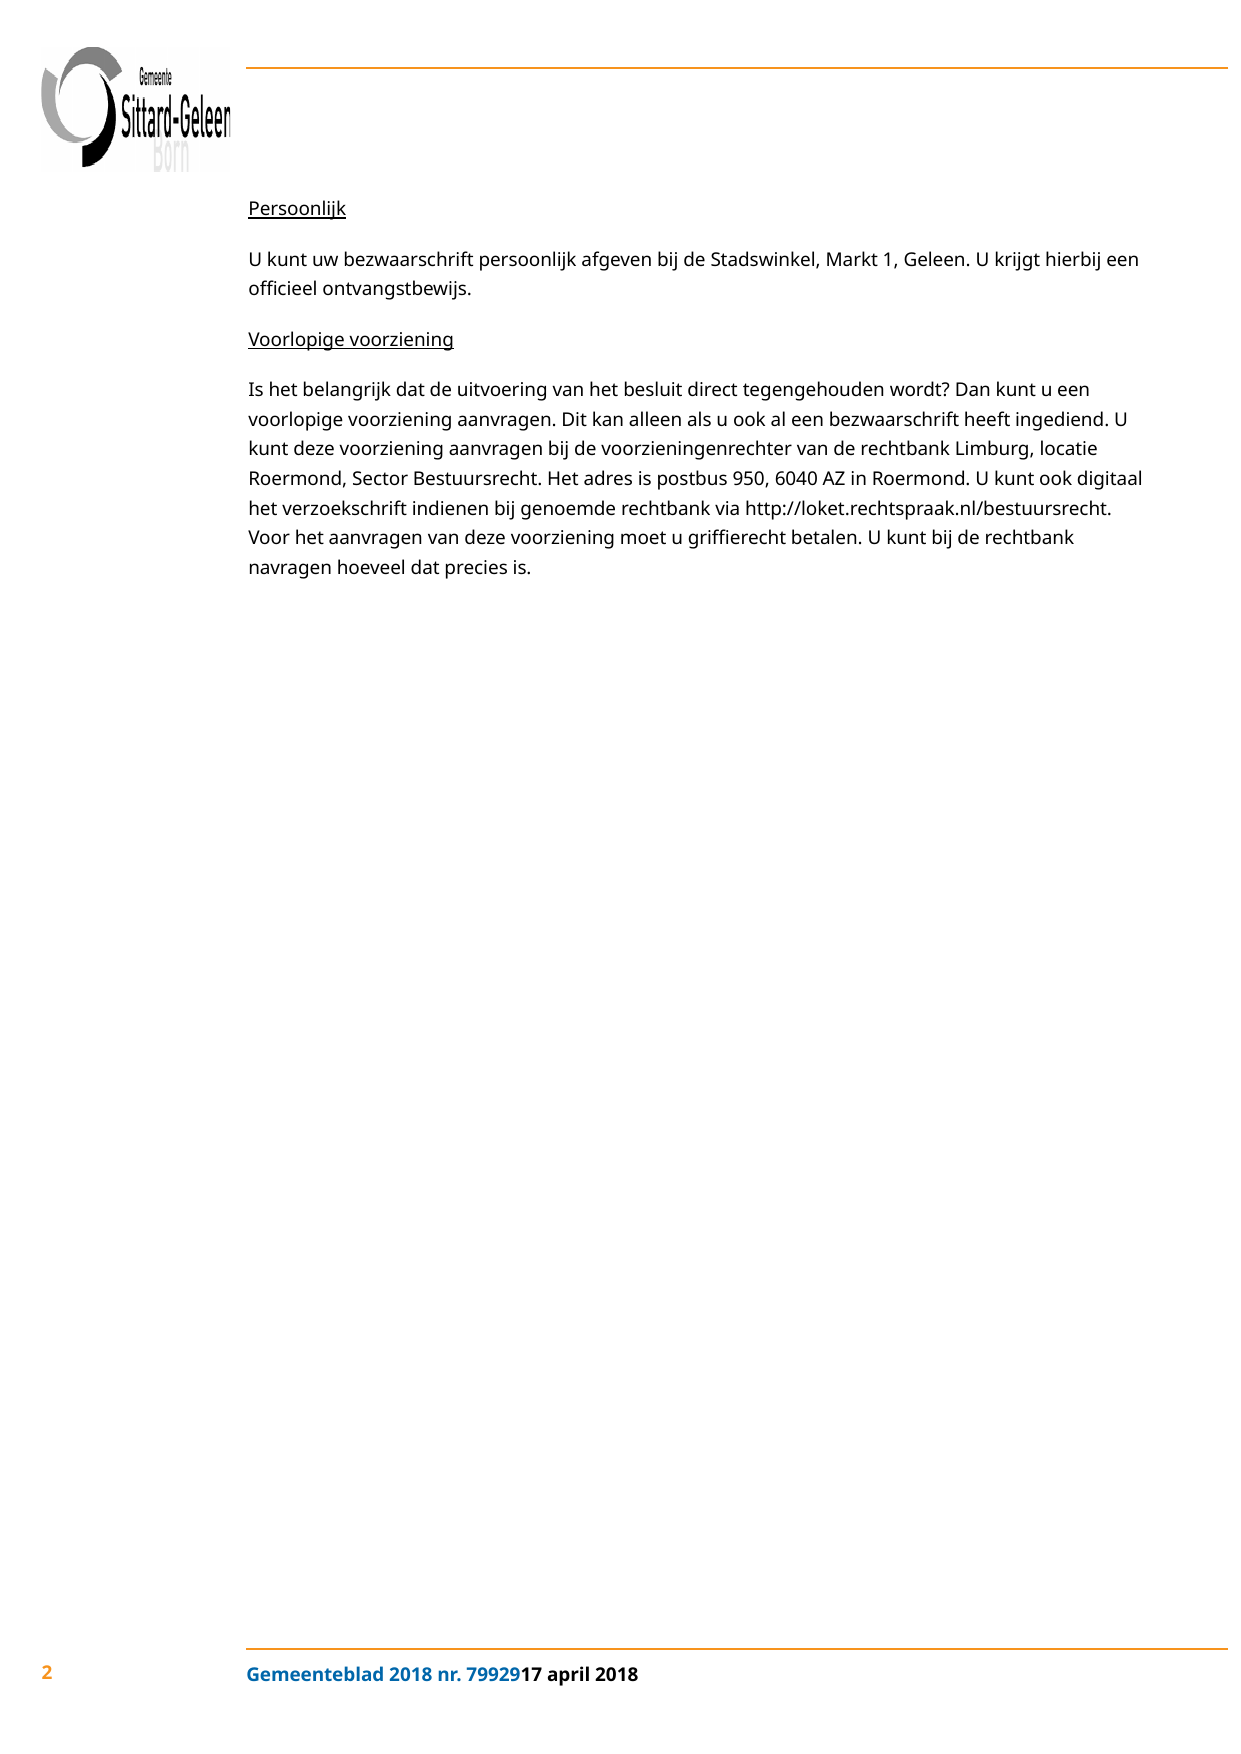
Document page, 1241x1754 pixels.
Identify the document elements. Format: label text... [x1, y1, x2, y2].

text U kunt uw bezwaarschrift persoonlijk afgeven bij de Stadswinkel, Markt 1, Geleen. U krijgt hierbij een officieel ontvangstbewijs. [248, 246, 1152, 301]
text Persoonlijk [248, 196, 1152, 221]
text Voorlopige voorziening [248, 326, 1152, 352]
text Is het belangrijk dat de uitvoering van het besluit direct tegengehouden wordt? Dan kunt u een voorlopige voorziening aanvragen. Dit kan alleen als u ook al een bezwaarschrift heeft ingediend. U kunt deze voorziening aanvragen bij de voorzieningenrechter van de rechtbank Limburg, locatie Roermond, Sector Bestuursrecht. Het adres is postbus 950, 6040 AZ in Roermond. U kunt ook digitaal het verzoekschrift indienen bij genoemde rechtbank via http://loket.rechtspraak.nl/bestuursrecht. Voor het aanvragen van deze voorziening moet u griffierecht betalen. U kunt bij de rechtbank navragen hoeveel dat precies is. [248, 376, 1152, 580]
picture [41, 47, 231, 172]
